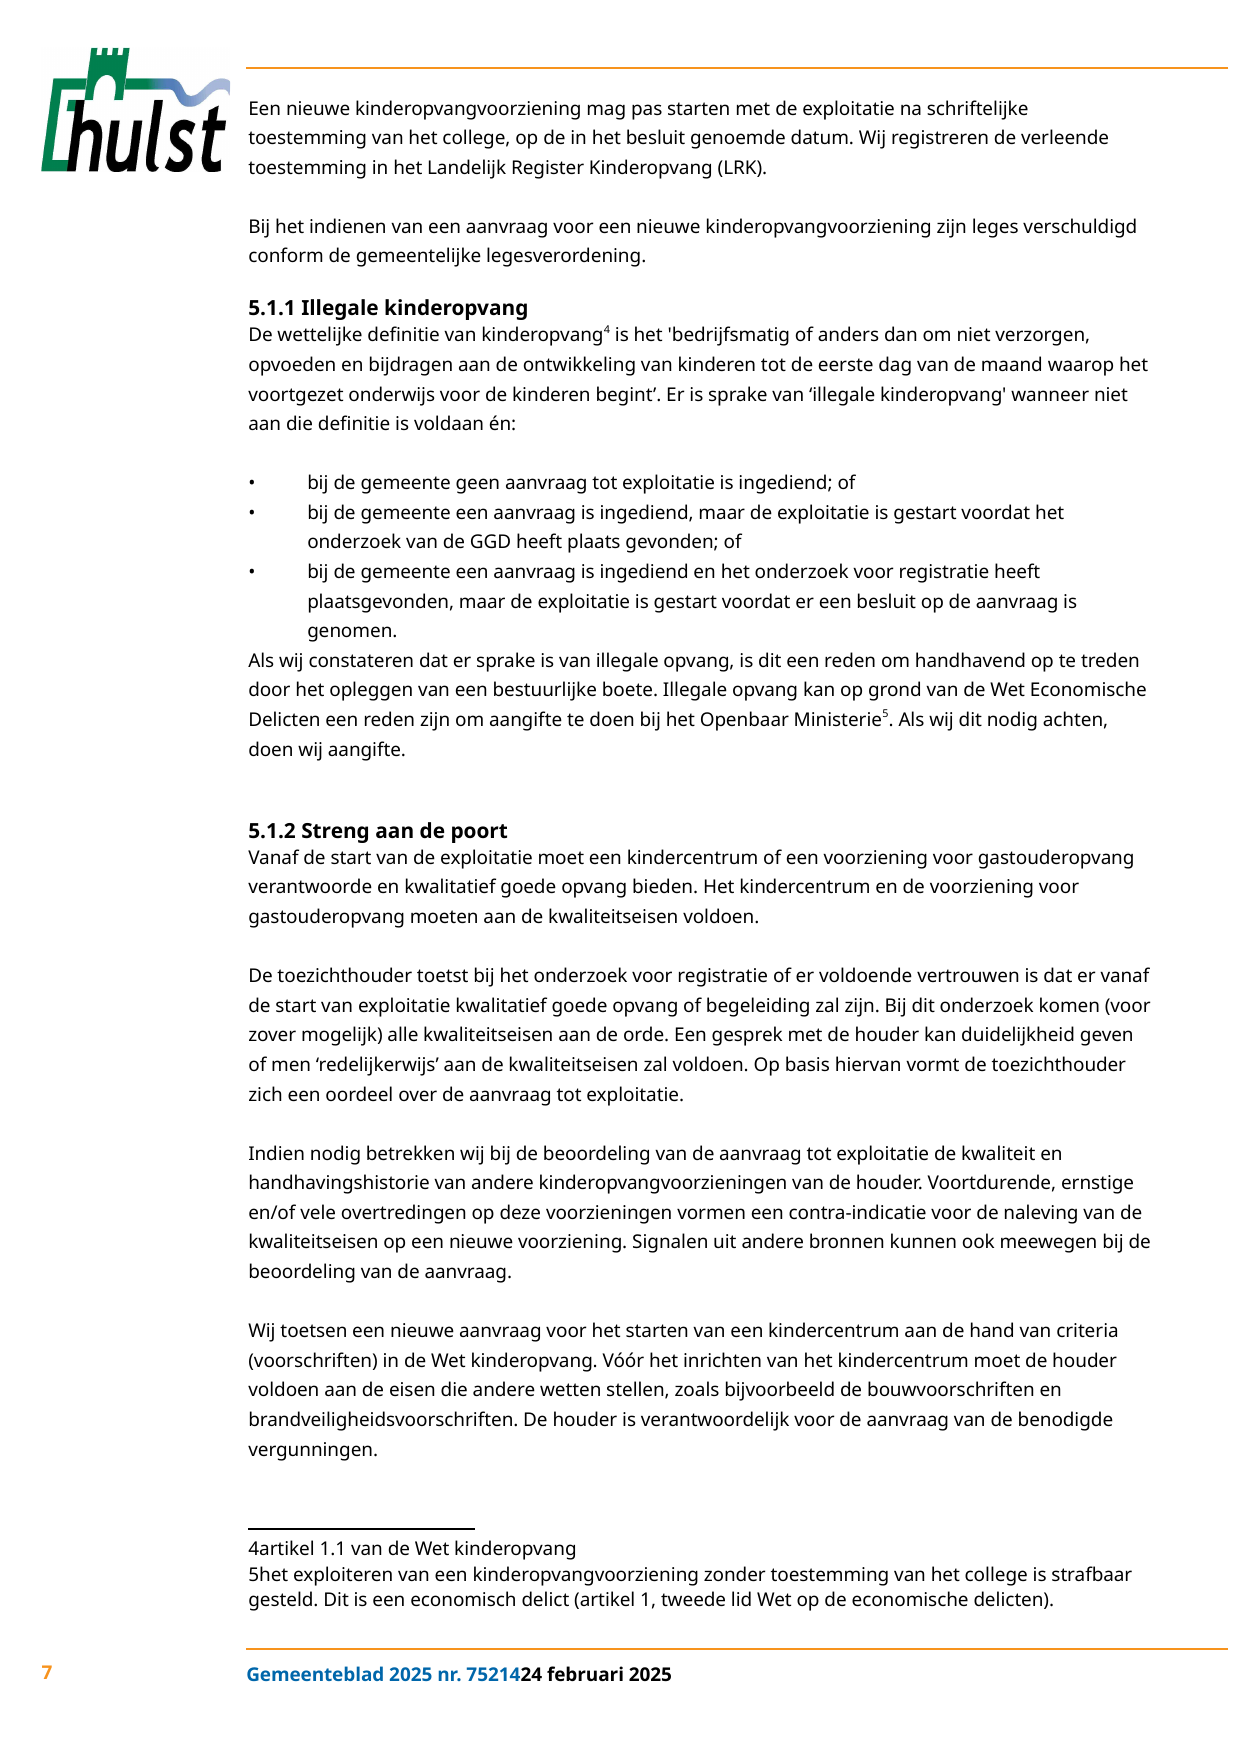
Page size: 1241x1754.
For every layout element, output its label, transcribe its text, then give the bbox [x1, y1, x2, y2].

text Een nieuwe kinderopvangvoorziening mag pas starten met de exploitatie na schriftelijke toestemming van het college, op de in het besluit genoemde datum. Wij registreren de verleende toestemming in het Landelijk Register Kinderopvang (LRK). [248, 95, 1152, 180]
text artikel 1.1 van de Wet kinderopvang [248, 1535, 1152, 1561]
text De toezichthouder toetst bij het onderzoek voor registratie of er voldoende vertrouwen is dat er vanaf de start van exploitatie kwalitatief goede opvang of begeleiding zal zijn. Bij dit onderzoek komen (voor zover mogelijk) alle kwaliteitseisen aan de orde. Een gesprek met de houder kan duidelijkheid geven of men ‘redelijkerwijs’ aan de kwaliteitseisen zal voldoen. Op basis hiervan vormt de toezichthouder zich een oordeel over de aanvraag tot exploitatie. [248, 962, 1152, 1107]
text Bij het indienen van een aanvraag voor een nieuwe kinderopvangvoorziening zijn leges verschuldigd conform de gemeentelijke legesverordening. [248, 213, 1152, 268]
list bij de gemeente geen aanvraag tot exploitatie is ingediend; of [248, 469, 1152, 495]
picture [41, 47, 231, 172]
text Als wij constateren dat er sprake is van illegale opvang, is dit een reden om handhavend op te treden door het opleggen van een bestuurlijke boete. Illegale opvang kan op grond van de Wet Economische Delicten een reden zijn om aangifte te doen bij het Openbaar Ministerie. Als wij dit nodig achten, doen wij aangifte. [248, 647, 1152, 761]
text Wij toetsen een nieuwe aanvraag voor het starten van een kindercentrum aan de hand van criteria (voorschriften) in de Wet kinderopvang. Vóór het inrichten van het kindercentrum moet de houder voldoen aan de eisen die andere wetten stellen, zoals bijvoorbeeld de bouwvoorschriften en brandveiligheidsvoorschriften. De houder is verantwoordelijk voor de aanvraag van de benodigde vergunningen. [248, 1317, 1152, 1462]
text Indien nodig betrekken wij bij de beoordeling van de aanvraag tot exploitatie de kwaliteit en handhavingshistorie van andere kinderopvangvoorzieningen van de houder. Voortdurende, ernstige en/of vele overtredingen op deze voorzieningen vormen een contra-indicatie voor de naleving van de kwaliteitseisen op een nieuwe voorziening. Signalen uit andere bronnen kunnen ook meewegen bij de beoordeling van de aanvraag. [248, 1140, 1152, 1284]
text het exploiteren van een kinderopvangvoorziening zonder toestemming van het college is strafbaar gesteld. Dit is een economisch delict (artikel 1, tweede lid Wet op de economische delicten). [248, 1561, 1152, 1612]
text 5.1.1 Illegale kinderopvang [248, 293, 1152, 322]
text De wettelijke definitie van kinderopvang is het 'bedrijfsmatig of anders dan om niet verzorgen, opvoeden en bijdragen aan de ontwikkeling van kinderen tot de eerste dag van de maand waarop het voortgezet onderwijs voor de kinderen begint’. Er is sprake van ‘illegale kinderopvang' wanneer niet aan die definitie is voldaan én: [248, 322, 1152, 436]
text 5.1.2 Streng aan de poort [248, 816, 1152, 844]
text Vanaf de start van de exploitatie moet een kindercentrum of een voorziening voor gastouderopvang verantwoorde en kwalitatief goede opvang bieden. Het kindercentrum en de voorziening voor gastouderopvang moeten aan de kwaliteitseisen voldoen. [248, 844, 1152, 929]
list bij de gemeente een aanvraag is ingediend, maar de exploitatie is gestart voordat het onderzoek van de GGD heeft plaats gevonden; of [248, 499, 1152, 554]
list bij de gemeente een aanvraag is ingediend en het onderzoek voor registratie heeft plaatsgevonden, maar de exploitatie is gestart voordat er een besluit op de aanvraag is genomen. [248, 558, 1152, 643]
